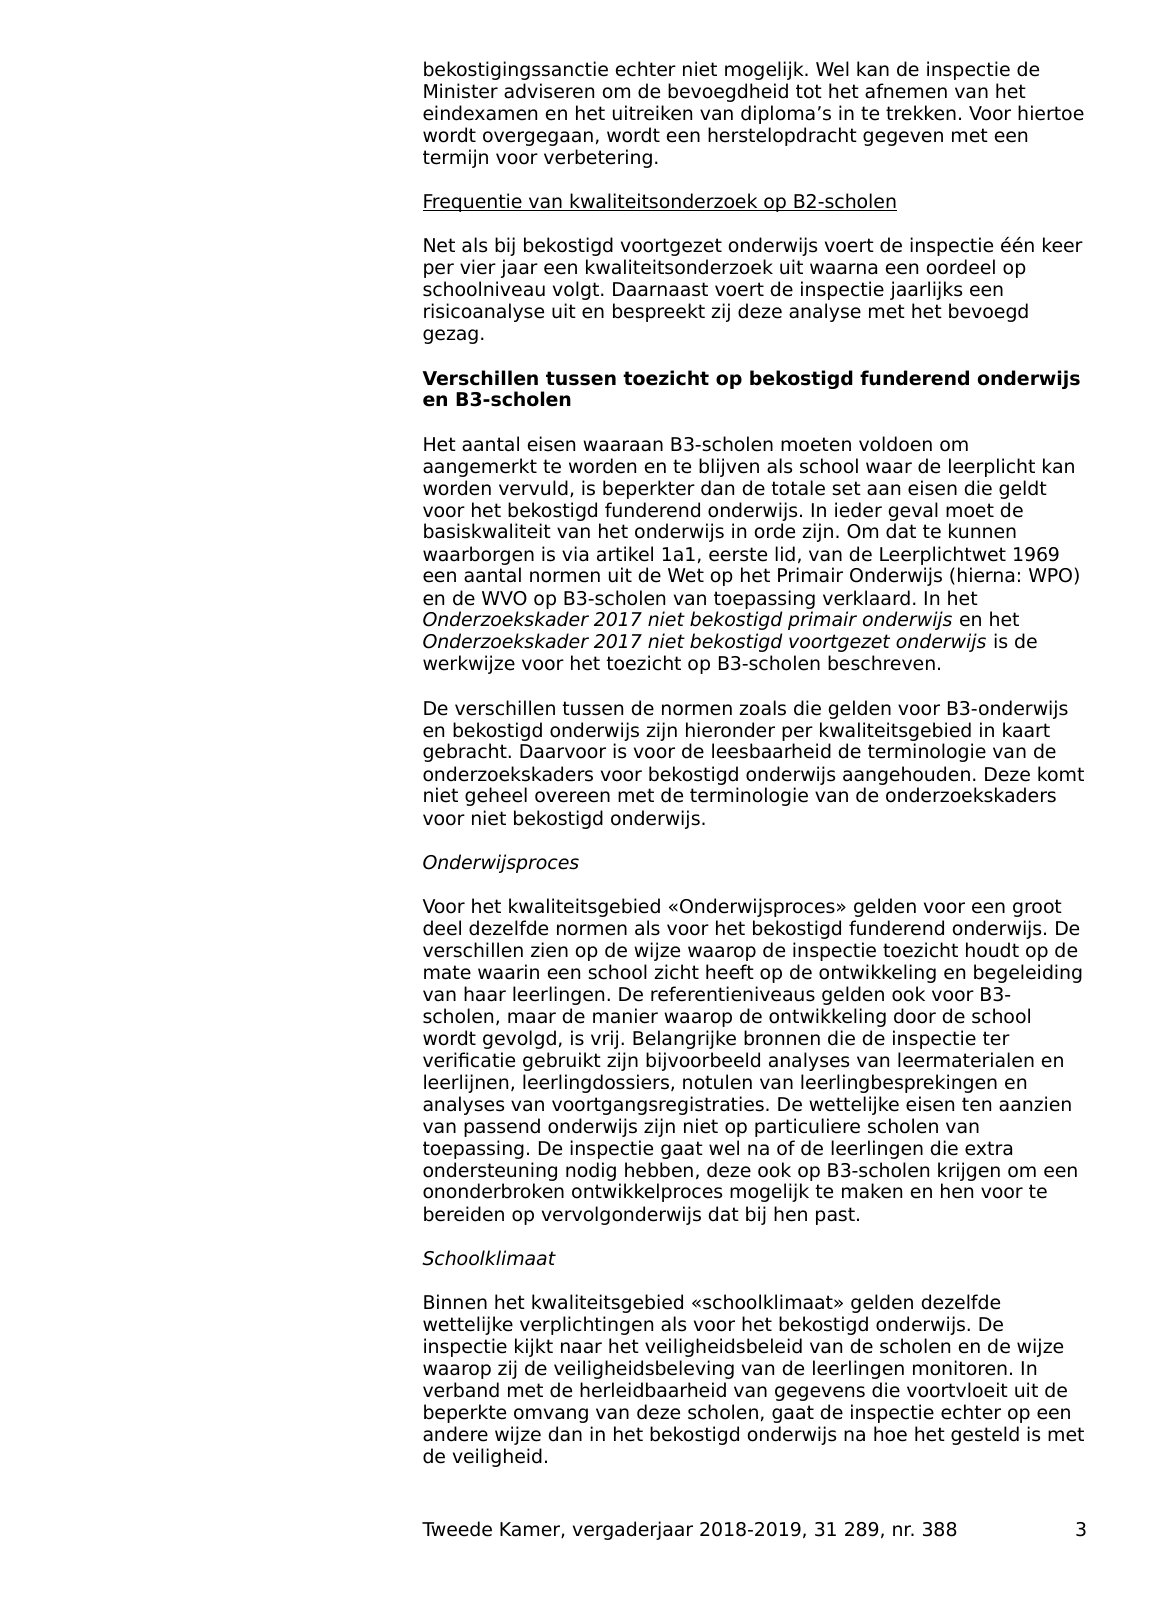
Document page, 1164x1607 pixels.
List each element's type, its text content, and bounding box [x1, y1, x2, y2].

subtitle Schoolklimaat [422, 1248, 1087, 1269]
subtitle Frequentie van kwaliteitsonderzoek op B2-scholen [422, 191, 1087, 213]
text Het aantal eisen waaraan B3-scholen moeten voldoen om aangemerkt te worden en te blijven als school waar de leerplicht kan worden vervuld, is beperkter dan de totale set aan eisen die geldt voor het bekostigd funderend onderwijs. In ieder geval moet de basiskwaliteit van het onderwijs in orde zijn. Om dat te kunnen waarborgen is via artikel 1a1, eerste lid, van de Leerplichtwet 1969 een aantal normen uit de Wet op het Primair Onderwijs (hierna: WPO) en de WVO op B3-scholen van toepassing verklaard. In het Onderzoekskader 2017 niet bekostigd primair onderwijs en het Onderzoekskader 2017 niet bekostigd voortgezet onderwijs is de werkwijze voor het toezicht op B3-scholen beschreven. [422, 433, 1087, 675]
text bekostigingssanctie echter niet mogelijk. Wel kan de inspectie de Minister adviseren om de bevoegdheid tot het afnemen van het eindexamen en het uitreiken van diploma’s in te trekken. Voor hiertoe wordt overgegaan, wordt een herstelopdracht gegeven met een termijn voor verbetering. [422, 59, 1087, 169]
text Net als bij bekostigd voortgezet onderwijs voert de inspectie één keer per vier jaar een kwaliteitsonderzoek uit waarna een oordeel op schoolniveau volgt. Daarnaast voert de inspectie jaarlijks een risicoanalyse uit en bespreekt zij deze analyse met het bevoegd gezag. [422, 235, 1087, 345]
text Binnen het kwaliteitsgebied «schoolklimaat» gelden dezelfde wettelijke verplichtingen als voor het bekostigd onderwijs. De inspectie kijkt naar het veiligheidsbeleid van de scholen en de wijze waarop zij de veiligheidsbeleving van de leerlingen monitoren. In verband met de herleidbaarheid van gegevens die voortvloeit uit de beperkte omvang van deze scholen, gaat de inspectie echter op een andere wijze dan in het bekostigd onderwijs na hoe het gesteld is met de veiligheid. [422, 1292, 1087, 1468]
subtitle Onderwijsproces [422, 852, 1087, 873]
text Voor het kwaliteitsgebied «Onderwijsproces» gelden voor een groot deel dezelfde normen als voor het bekostigd funderend onderwijs. De verschillen zien op de wijze waarop de inspectie toezicht houdt op de mate waarin een school zicht heeft op de ontwikkeling en begeleiding van haar leerlingen. De referentieniveaus gelden ook voor B3-scholen, maar de manier waarop de ontwikkeling door de school wordt gevolgd, is vrij. Belangrijke bronnen die de inspectie ter verificatie gebruikt zijn bijvoorbeeld analyses van leermaterialen en leerlijnen, leerlingdossiers, notulen van leerlingbesprekingen en analyses van voortgangsregistraties. De wettelijke eisen ten aanzien van passend onderwijs zijn niet op particuliere scholen van toepassing. De inspectie gaat wel na of de leerlingen die extra ondersteuning nodig hebben, deze ook op B3-scholen krijgen om een ononderbroken ontwikkelproces mogelijk te maken en hen voor te bereiden op vervolgonderwijs dat bij hen past. [422, 896, 1087, 1225]
subtitle Verschillen tussen toezicht op bekostigd funderend onderwijs en B3-scholen [422, 367, 1087, 411]
text De verschillen tussen de normen zoals die gelden voor B3-onderwijs en bekostigd onderwijs zijn hieronder per kwaliteitsgebied in kaart gebracht. Daarvoor is voor de leesbaarheid de terminologie van de onderzoekskaders voor bekostigd onderwijs aangehouden. Deze komt niet geheel overeen met de terminologie van de onderzoekskaders voor niet bekostigd onderwijs. [422, 697, 1087, 829]
